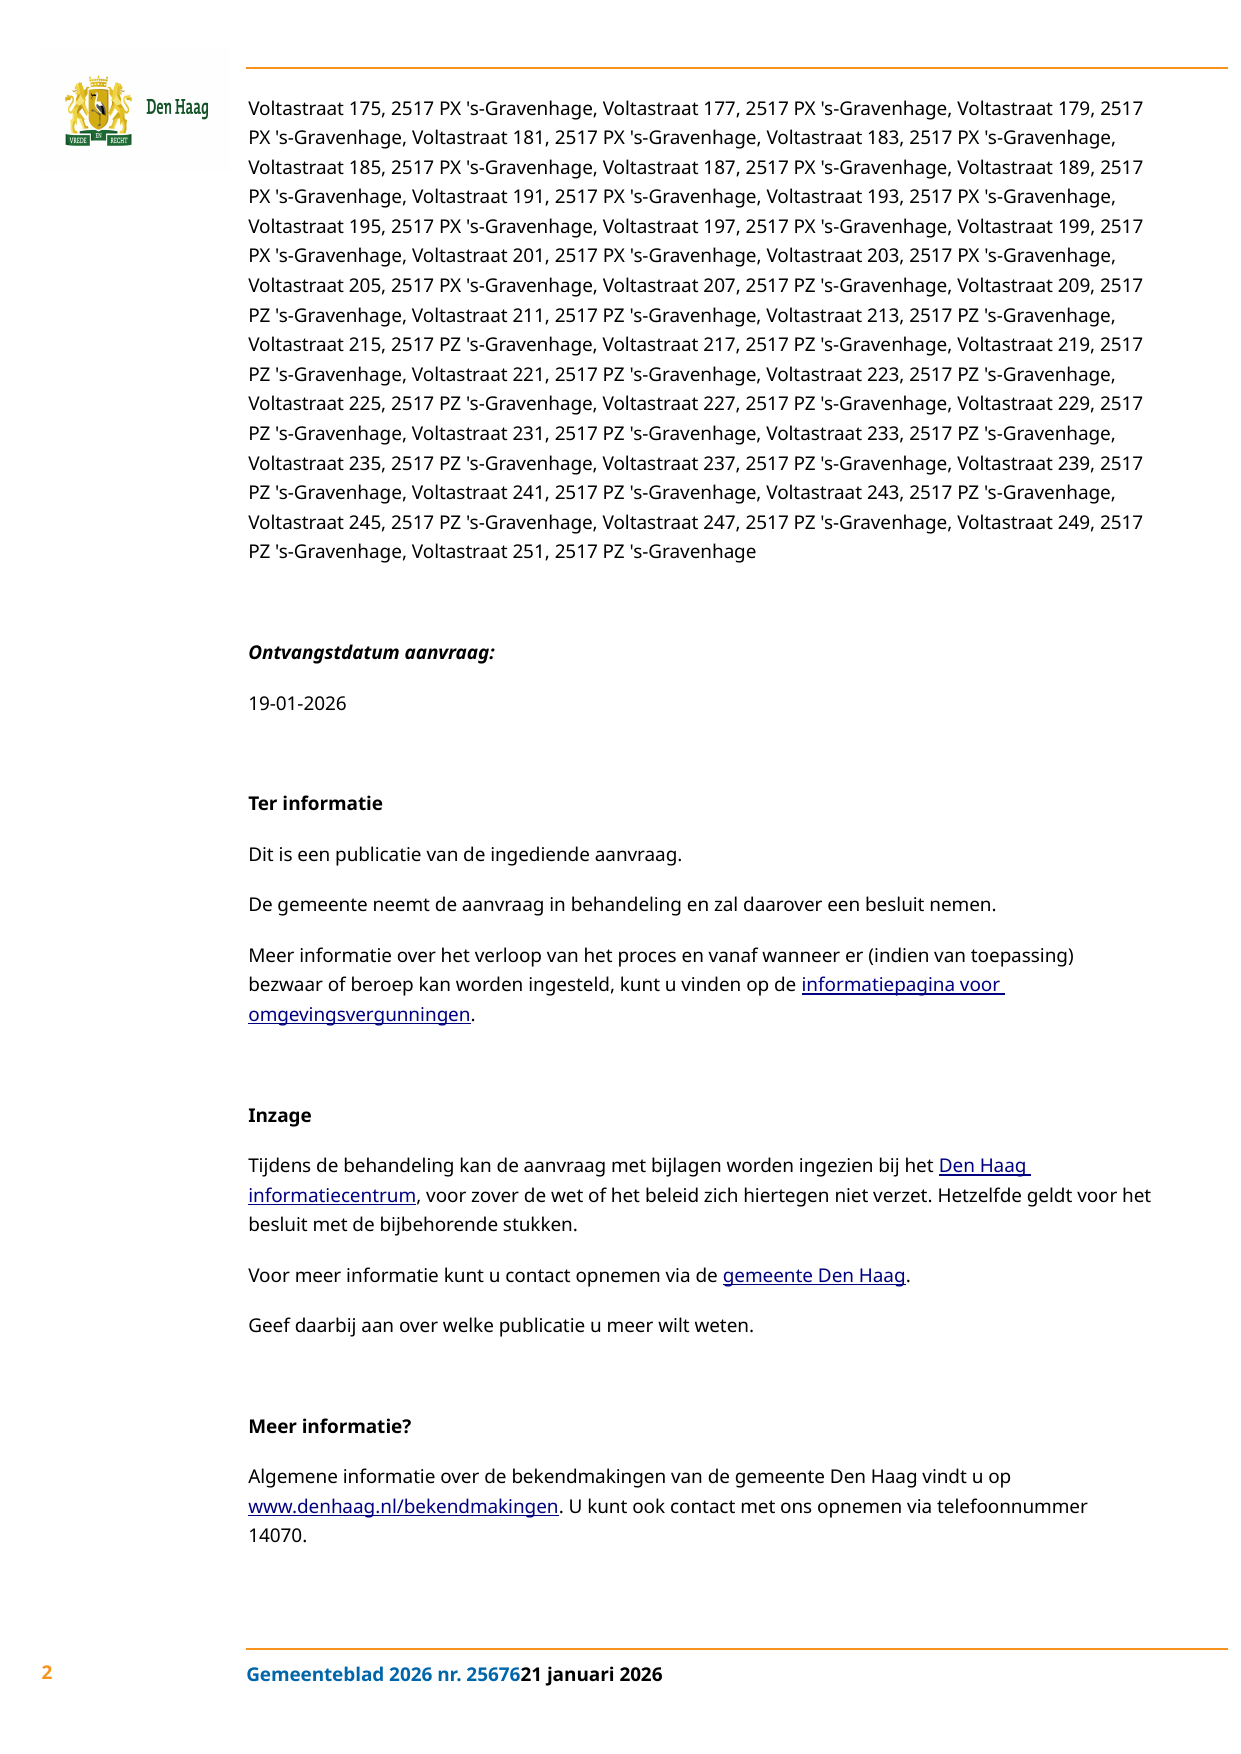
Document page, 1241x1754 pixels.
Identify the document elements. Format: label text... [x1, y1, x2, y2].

text Inzage [248, 1102, 1152, 1128]
text Meer informatie? [248, 1413, 1152, 1439]
text Ontvangstdatum aanvraag: [248, 639, 1152, 665]
text 19-01-2026 [248, 690, 1152, 716]
text Tijdens de behandeling kan de aanvraag met bijlagen worden ingezien bij het Den Haag informatiecentrum, voor zover de wet of het beleid zich hiertegen niet verzet. Hetzelfde geldt voor het besluit met de bijbehorende stukken. [248, 1152, 1152, 1237]
text Algemene informatie over de bekendmakingen van de gemeente Den Haag vindt u op www.denhaag.nl/bekendmakingen. U kunt ook contact met ons opnemen via telefoonnummer 14070. [248, 1463, 1152, 1548]
picture [41, 47, 231, 172]
text De gemeente neemt de aanvraag in behandeling en zal daarover een besluit nemen. [248, 891, 1152, 917]
text Voltastraat 175, 2517 PX 's-Gravenhage, Voltastraat 177, 2517 PX 's-Gravenhage, Voltastraat 179, 2517 PX 's-Gravenhage, Voltastraat 181, 2517 PX 's-Gravenhage, Voltastraat 183, 2517 PX 's-Gravenhage, Voltastraat 185, 2517 PX 's-Gravenhage, Voltastraat 187, 2517 PX 's-Gravenhage, Voltastraat 189, 2517 PX 's-Gravenhage, Voltastraat 191, 2517 PX 's-Gravenhage, Voltastraat 193, 2517 PX 's-Gravenhage, Voltastraat 195, 2517 PX 's-Gravenhage, Voltastraat 197, 2517 PX 's-Gravenhage, Voltastraat 199, 2517 PX 's-Gravenhage, Voltastraat 201, 2517 PX 's-Gravenhage, Voltastraat 203, 2517 PX 's-Gravenhage, Voltastraat 205, 2517 PX 's-Gravenhage, Voltastraat 207, 2517 PZ 's-Gravenhage, Voltastraat 209, 2517 PZ 's-Gravenhage, Voltastraat 211, 2517 PZ 's-Gravenhage, Voltastraat 213, 2517 PZ 's-Gravenhage, Voltastraat 215, 2517 PZ 's-Gravenhage, Voltastraat 217, 2517 PZ 's-Gravenhage, Voltastraat 219, 2517 PZ 's-Gravenhage, Voltastraat 221, 2517 PZ 's-Gravenhage, Voltastraat 223, 2517 PZ 's-Gravenhage, Voltastraat 225, 2517 PZ 's-Gravenhage, Voltastraat 227, 2517 PZ 's-Gravenhage, Voltastraat 229, 2517 PZ 's-Gravenhage, Voltastraat 231, 2517 PZ 's-Gravenhage, Voltastraat 233, 2517 PZ 's-Gravenhage, Voltastraat 235, 2517 PZ 's-Gravenhage, Voltastraat 237, 2517 PZ 's-Gravenhage, Voltastraat 239, 2517 PZ 's-Gravenhage, Voltastraat 241, 2517 PZ 's-Gravenhage, Voltastraat 243, 2517 PZ 's-Gravenhage, Voltastraat 245, 2517 PZ 's-Gravenhage, Voltastraat 247, 2517 PZ 's-Gravenhage, Voltastraat 249, 2517 PZ 's-Gravenhage, Voltastraat 251, 2517 PZ 's-Gravenhage [248, 95, 1152, 564]
text Geef daarbij aan over welke publicatie u meer wilt weten. [248, 1312, 1152, 1338]
text Ter informatie [248, 791, 1152, 816]
text Meer informatie over het verloop van het proces en vanaf wanneer er (indien van toepassing) bezwaar of beroep kan worden ingesteld, kunt u vinden op de informatiepagina voor omgevingsvergunningen. [248, 942, 1152, 1027]
text Voor meer informatie kunt u contact opnemen via de gemeente Den Haag. [248, 1262, 1152, 1288]
text Dit is een publicatie van de ingediende aanvraag. [248, 841, 1152, 867]
